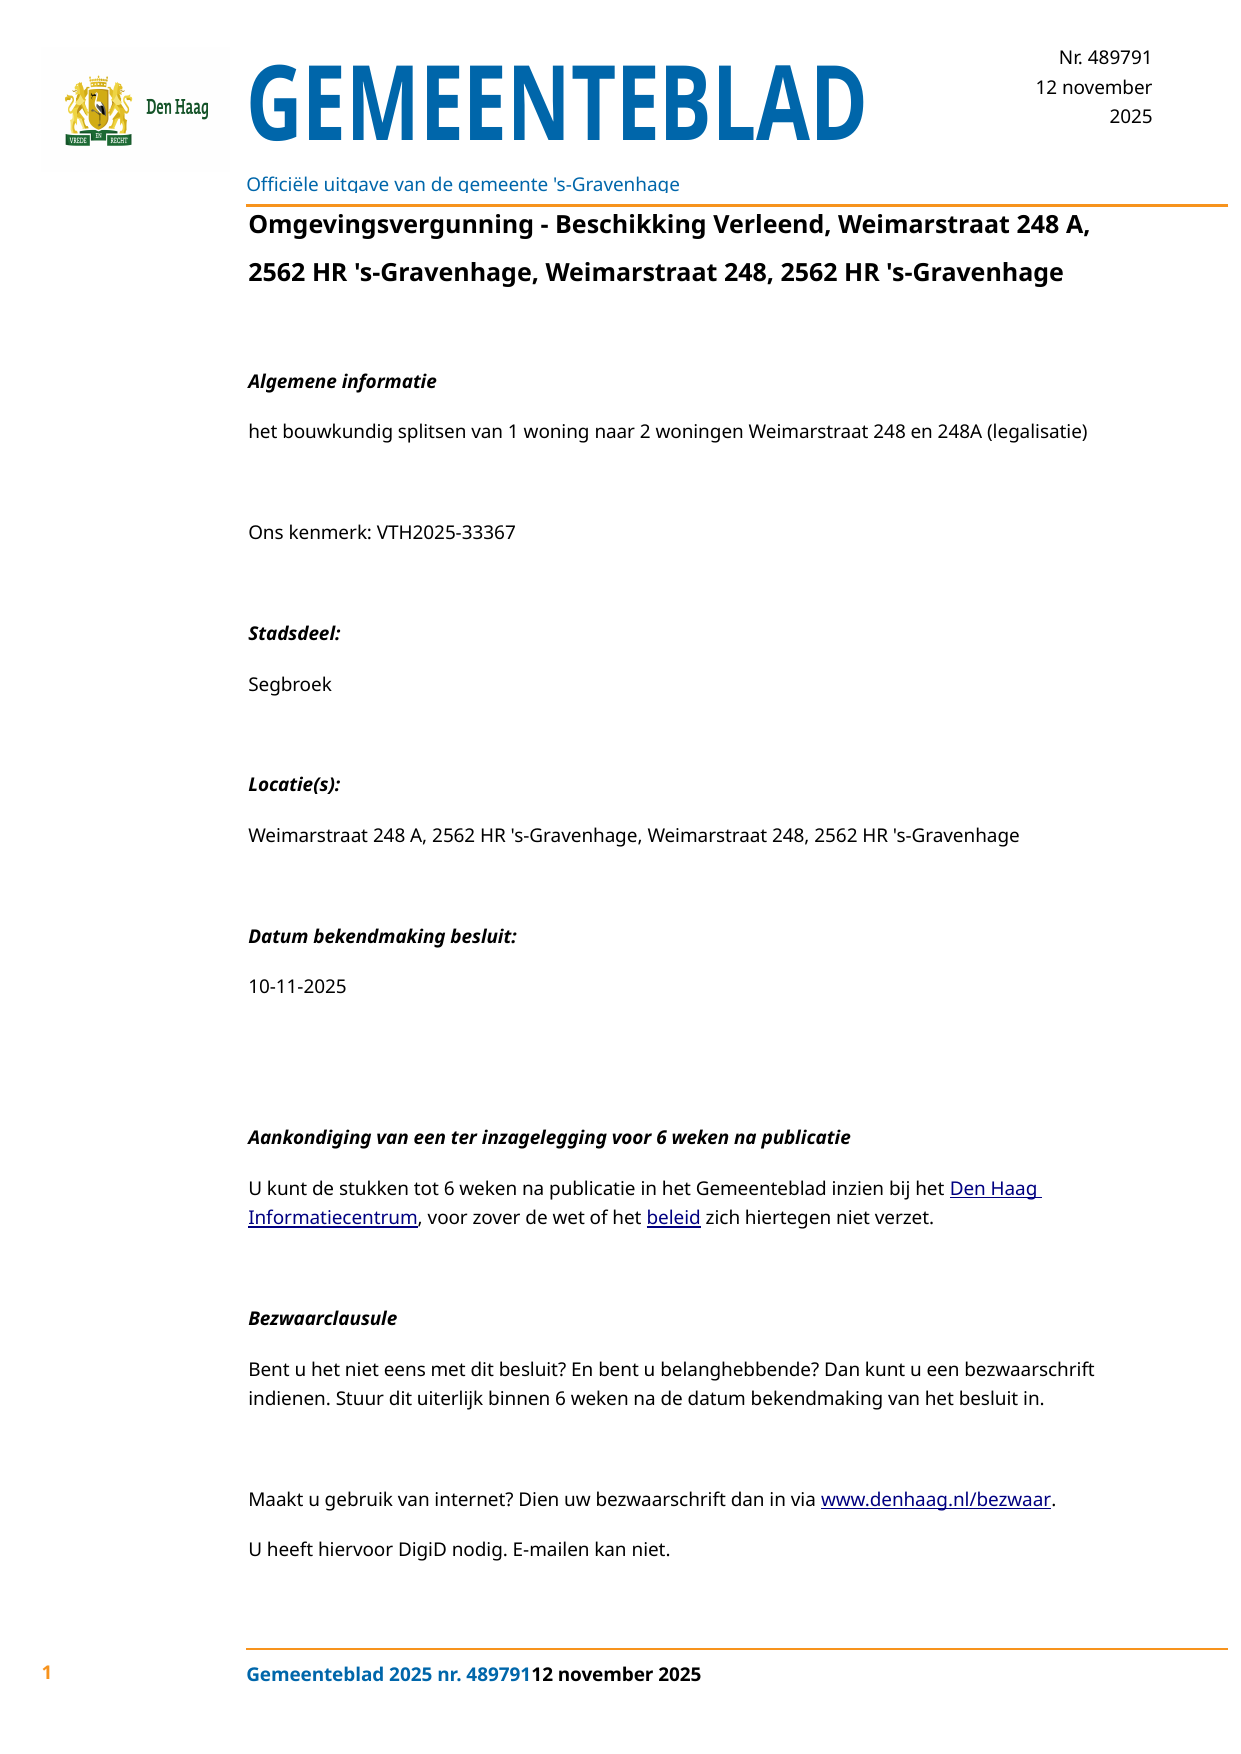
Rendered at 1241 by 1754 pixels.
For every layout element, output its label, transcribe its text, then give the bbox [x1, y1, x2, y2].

text Weimarstraat 248 A, 2562 HR 's-Gravenhage, Weimarstraat 248, 2562 HR 's-Gravenhage [248, 822, 1152, 848]
text Datum bekendmaking besluit: [248, 923, 1152, 949]
text Omgevingsvergunning - Beschikking Verleend, Weimarstraat 248 A, 2562 HR 's-Gravenhage, Weimarstraat 248, 2562 HR 's-Gravenhage [248, 207, 1152, 288]
text Segbroek [248, 671, 1152, 697]
text 10-11-2025 [248, 973, 1152, 999]
text Algemene informatie [248, 368, 1152, 394]
text Locatie(s): [248, 772, 1152, 797]
text Bent u het niet eens met dit besluit? En bent u belanghebbende? Dan kunt u een bezwaarschrift indienen. Stuur dit uiterlijk binnen 6 weken na de datum bekendmaking van het besluit in. [248, 1356, 1152, 1411]
text Maakt u gebruik van internet? Dien uw bezwaarschrift dan in via www.denhaag.nl/bezwaar. [248, 1486, 1152, 1512]
text Aankondiging van een ter inzagelegging voor 6 weken na publicatie [248, 1124, 1152, 1150]
text Bezwaarclausule [248, 1305, 1152, 1331]
text U heeft hiervoor DigiD nodig. E-mailen kan niet. [248, 1537, 1152, 1562]
text het bouwkundig splitsen van 1 woning naar 2 woningen Weimarstraat 248 en 248A (legalisatie) [248, 419, 1152, 444]
text Stadsdeel: [248, 620, 1152, 646]
text U kunt de stukken tot 6 weken na publicatie in het Gemeenteblad inzien bij het Den Haag Informatiecentrum, voor zover de wet of het beleid zich hiertegen niet verzet. [248, 1175, 1152, 1230]
picture [41, 47, 231, 172]
text Ons kenmerk: VTH2025-33367 [248, 519, 1152, 545]
